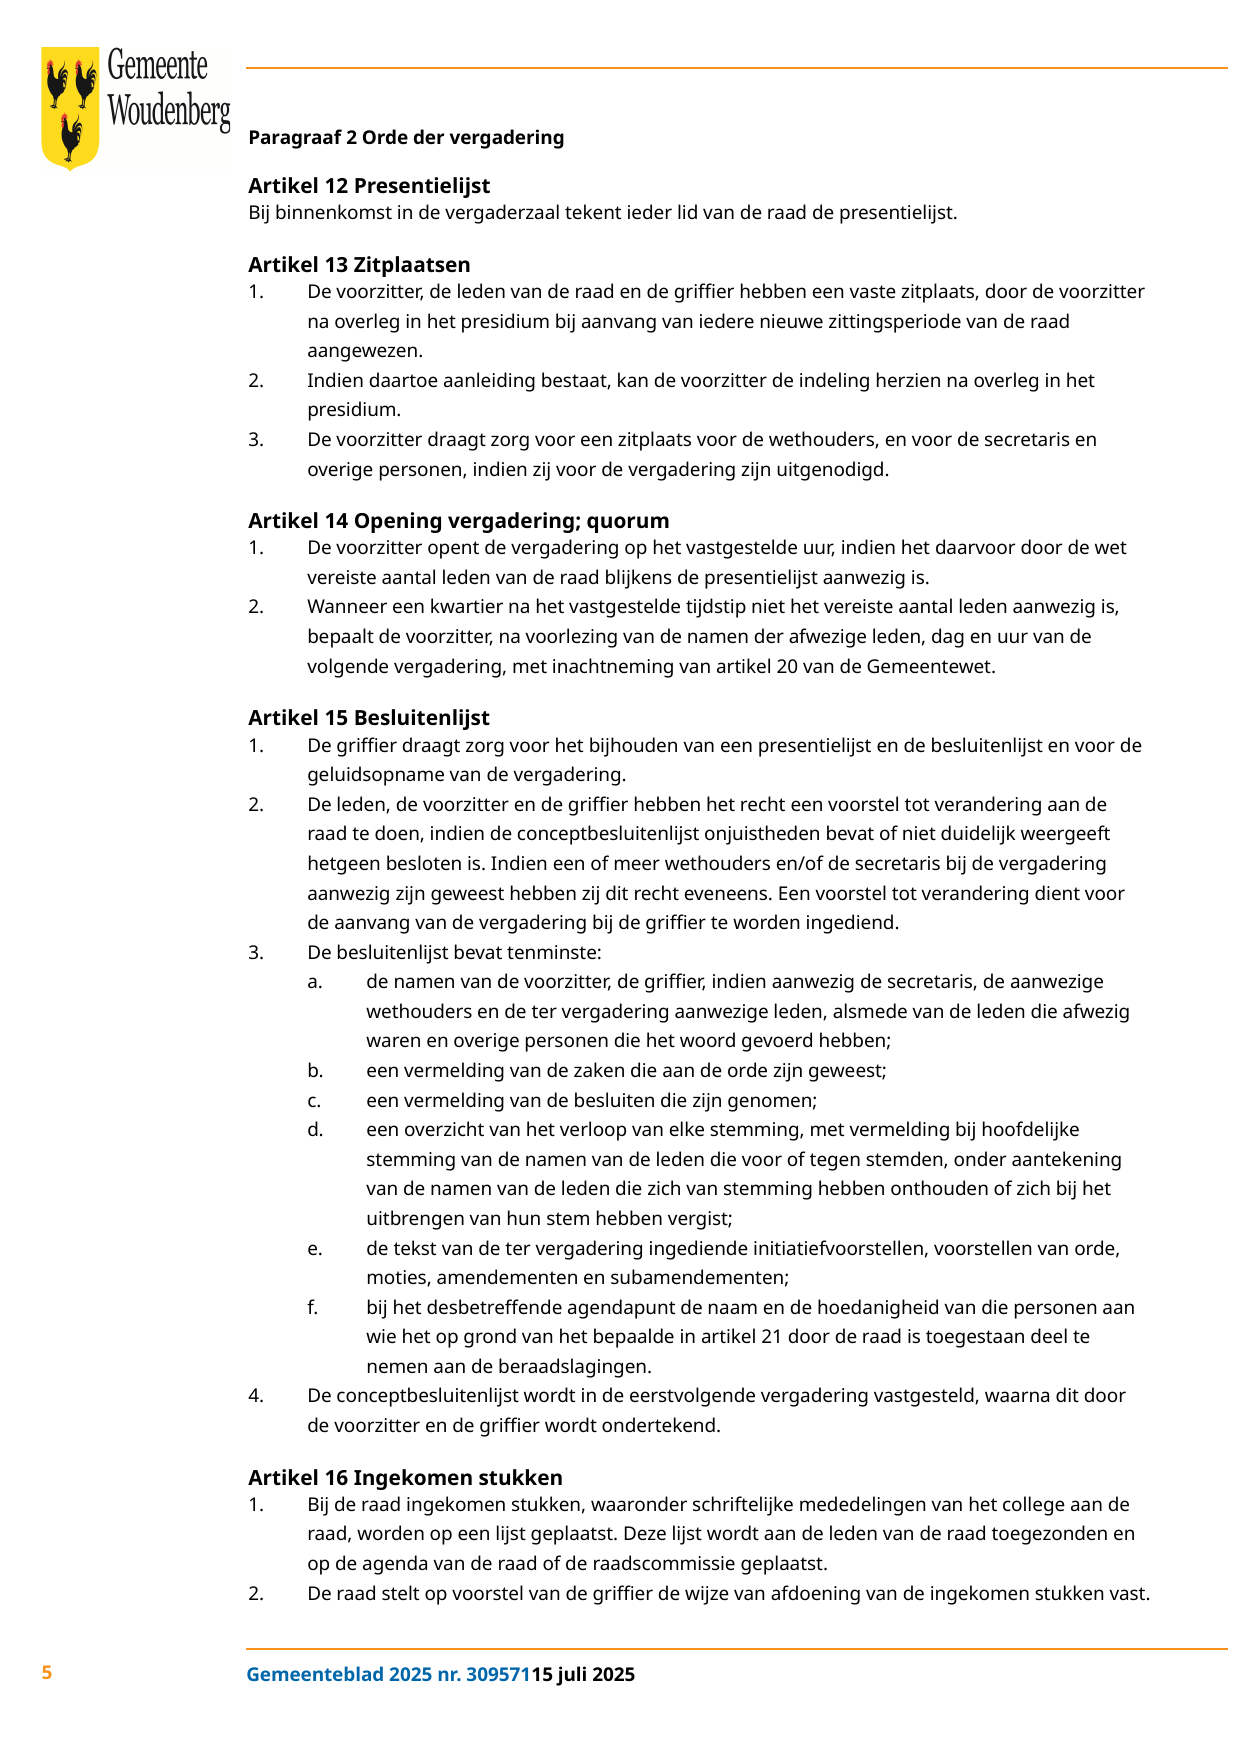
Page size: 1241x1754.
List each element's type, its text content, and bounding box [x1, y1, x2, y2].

list Indien daartoe aanleiding bestaat, kan de voorzitter de indeling herzien na overleg in het presidium. [248, 367, 1152, 422]
text Artikel 14 Opening vergadering; quorum [248, 506, 1152, 534]
text Bij binnenkomst in de vergaderzaal tekent ieder lid van de raad de presentielijst. [248, 199, 1152, 225]
list De besluitenlijst bevat tenminste: [248, 939, 1152, 964]
text Artikel 15 Besluitenlijst [248, 703, 1152, 732]
list een vermelding van de zaken die aan de orde zijn geweest; [307, 1057, 1152, 1083]
list een vermelding van de besluiten die zijn genomen; [307, 1087, 1152, 1112]
list De voorzitter opent de vergadering op het vastgestelde uur, indien het daarvoor door de wet vereiste aantal leden van de raad blijkens de presentielijst aanwezig is. [248, 534, 1152, 590]
list De conceptbesluitenlijst wordt in de eerstvolgende vergadering vastgesteld, waarna dit door de voorzitter en de griffier wordt ondertekend. [248, 1383, 1152, 1438]
text Artikel 16 Ingekomen stukken [248, 1463, 1152, 1491]
list Wanneer een kwartier na het vastgestelde tijdstip niet het vereiste aantal leden aanwezig is, bepaalt de voorzitter, na voorlezing van de namen der afwezige leden, dag en uur van de volgende vergadering, met inachtneming van artikel 20 van de Gemeentewet. [248, 594, 1152, 679]
list de namen van de voorzitter, de griffier, indien aanwezig de secretaris, de aanwezige wethouders en de ter vergadering aanwezige leden, alsmede van de leden die afwezig waren en overige personen die het woord gevoerd hebben; [307, 968, 1152, 1053]
text Paragraaf 2 Orde der vergadering [248, 124, 1152, 150]
picture [41, 47, 231, 172]
list een overzicht van het verloop van elke stemming, met vermelding bij hoofdelijke stemming van de namen van de leden die voor of tegen stemden, onder aantekening van de namen van de leden die zich van stemming hebben onthouden of zich bij het uitbrengen van hun stem hebben vergist; [307, 1116, 1152, 1231]
list Bij de raad ingekomen stukken, waaronder schriftelijke mededelingen van het college aan de raad, worden op een lijst geplaatst. Deze lijst wordt aan de leden van de raad toegezonden en op de agenda van de raad of de raadscommissie geplaatst. [248, 1491, 1152, 1576]
list De leden, de voorzitter en de griffier hebben het recht een voorstel tot verandering aan de raad te doen, indien de conceptbesluitenlijst onjuistheden bevat of niet duidelijk weergeeft hetgeen besloten is. Indien een of meer wethouders en/of de secretaris bij de vergadering aanwezig zijn geweest hebben zij dit recht eveneens. Een voorstel tot verandering dient voor de aanvang van de vergadering bij de griffier te worden ingediend. [248, 791, 1152, 935]
list bij het desbetreffende agendapunt de naam en de hoedanigheid van die personen aan wie het op grond van het bepaalde in artikel 21 door de raad is toegestaan deel te nemen aan de beraadslagingen. [307, 1294, 1152, 1379]
text Artikel 12 Presentielijst [248, 171, 1152, 199]
list De voorzitter, de leden van de raad en de griffier hebben een vaste zitplaats, door de voorzitter na overleg in het presidium bij aanvang van iedere nieuwe zittingsperiode van de raad aangewezen. [248, 278, 1152, 363]
text Artikel 13 Zitplaatsen [248, 250, 1152, 278]
list De griffier draagt zorg voor het bijhouden van een presentielijst en de besluitenlijst en voor de geluidsopname van de vergadering. [248, 732, 1152, 787]
list De voorzitter draagt zorg voor een zitplaats voor de wethouders, en voor de secretaris en overige personen, indien zij voor de vergadering zijn uitgenodigd. [248, 426, 1152, 481]
list de tekst van de ter vergadering ingediende initiatiefvoorstellen, voorstellen van orde, moties, amendementen en subamendementen; [307, 1235, 1152, 1290]
list De raad stelt op voorstel van de griffier de wijze van afdoening van de ingekomen stukken vast. [248, 1580, 1152, 1606]
